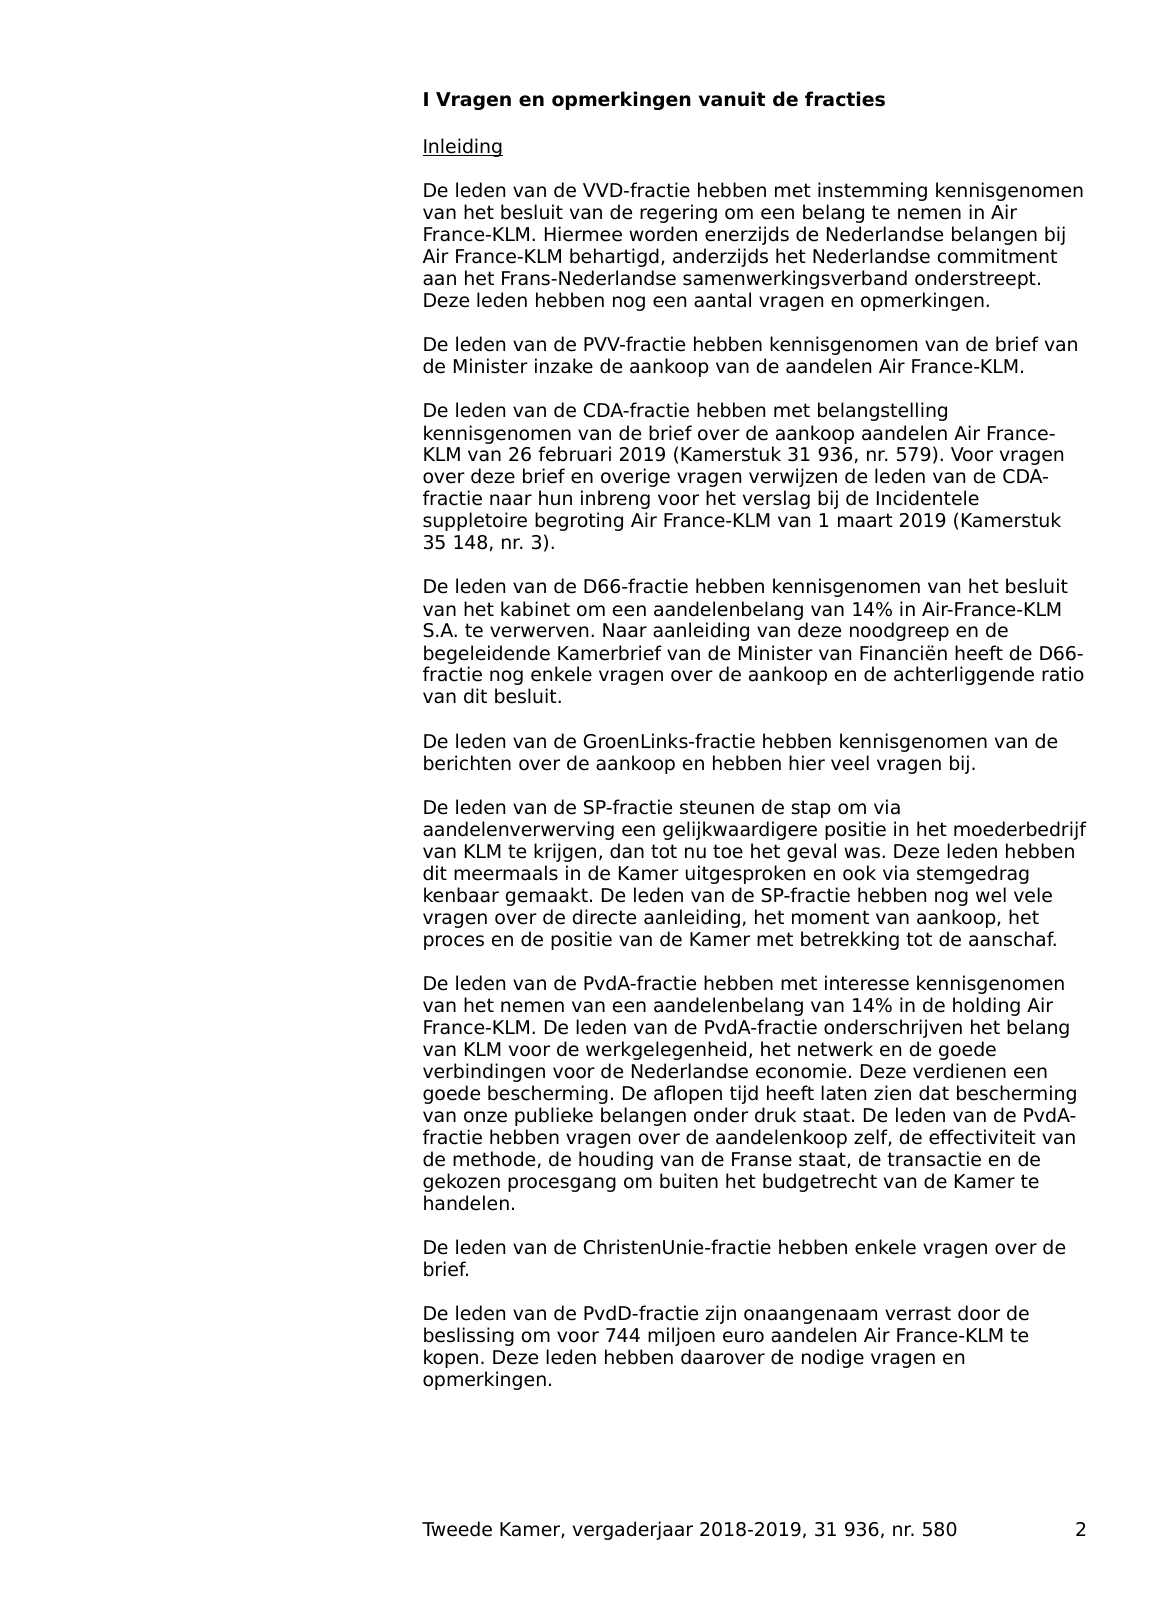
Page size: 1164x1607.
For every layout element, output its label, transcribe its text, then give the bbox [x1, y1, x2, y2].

text De leden van de PvdD-fractie zijn onaangenaam verrast door de beslissing om voor 744 miljoen euro aandelen Air France-KLM te kopen. Deze leden hebben daarover de nodige vragen en opmerkingen. [422, 1303, 1087, 1391]
text De leden van de VVD-fractie hebben met instemming kennisgenomen van het besluit van de regering om een belang te nemen in Air France-KLM. Hiermee worden enerzijds de Nederlandse belangen bij Air France-KLM behartigd, anderzijds het Nederlandse commitment aan het Frans-Nederlandse samenwerkingsverband onderstreept. Deze leden hebben nog een aantal vragen en opmerkingen. [422, 180, 1087, 312]
text De leden van de SP-fractie steunen de stap om via aandelenverwerving een gelijkwaardigere positie in het moederbedrijf van KLM te krijgen, dan tot nu toe het geval was. Deze leden hebben dit meermaals in de Kamer uitgesproken en ook via stemgedrag kenbaar gemaakt. De leden van de SP-fractie hebben nog wel vele vragen over de directe aanleiding, het moment van aankoop, het proces en de positie van de Kamer met betrekking tot de aanschaf. [422, 797, 1087, 951]
text De leden van de ChristenUnie-fractie hebben enkele vragen over de brief. [422, 1237, 1087, 1281]
text De leden van de PVV-fractie hebben kennisgenomen van de brief van de Minister inzake de aankoop van de aandelen Air France-KLM. [422, 334, 1087, 378]
subtitle I Vragen en opmerkingen vanuit de fracties [422, 89, 1087, 111]
text De leden van de GroenLinks-fractie hebben kennisgenomen van de berichten over de aankoop en hebben hier veel vragen bij. [422, 731, 1087, 774]
text De leden van de PvdA-fractie hebben met interesse kennisgenomen van het nemen van een aandelenbelang van 14% in de holding Air France-KLM. De leden van de PvdA-fractie onderschrijven het belang van KLM voor de werkgelegenheid, het netwerk en de goede verbindingen voor de Nederlandse economie. Deze verdienen een goede bescherming. De aflopen tijd heeft laten zien dat bescherming van onze publieke belangen onder druk staat. De leden van de PvdA-fractie hebben vragen over de aandelenkoop zelf, de effectiviteit van de methode, de houding van de Franse staat, de transactie en de gekozen procesgang om buiten het budgetrecht van de Kamer te handelen. [422, 973, 1087, 1214]
text De leden van de CDA-fractie hebben met belangstelling kennisgenomen van de brief over de aankoop aandelen Air France-KLM van 26 februari 2019 (Kamerstuk 31 936, nr. 579). Voor vragen over deze brief en overige vragen verwijzen de leden van de CDA-fractie naar hun inbreng voor het verslag bij de Incidentele suppletoire begroting Air France-KLM van 1 maart 2019 (Kamerstuk 35 148, nr. 3). [422, 400, 1087, 554]
text De leden van de D66-fractie hebben kennisgenomen van het besluit van het kabinet om een aandelenbelang van 14% in Air-France-KLM S.A. te verwerven. Naar aanleiding van deze noodgreep en de begeleidende Kamerbrief van de Minister van Financiën heeft de D66-fractie nog enkele vragen over de aankoop en de achterliggende ratio van dit besluit. [422, 576, 1087, 708]
subtitle Inleiding [422, 136, 1087, 158]
